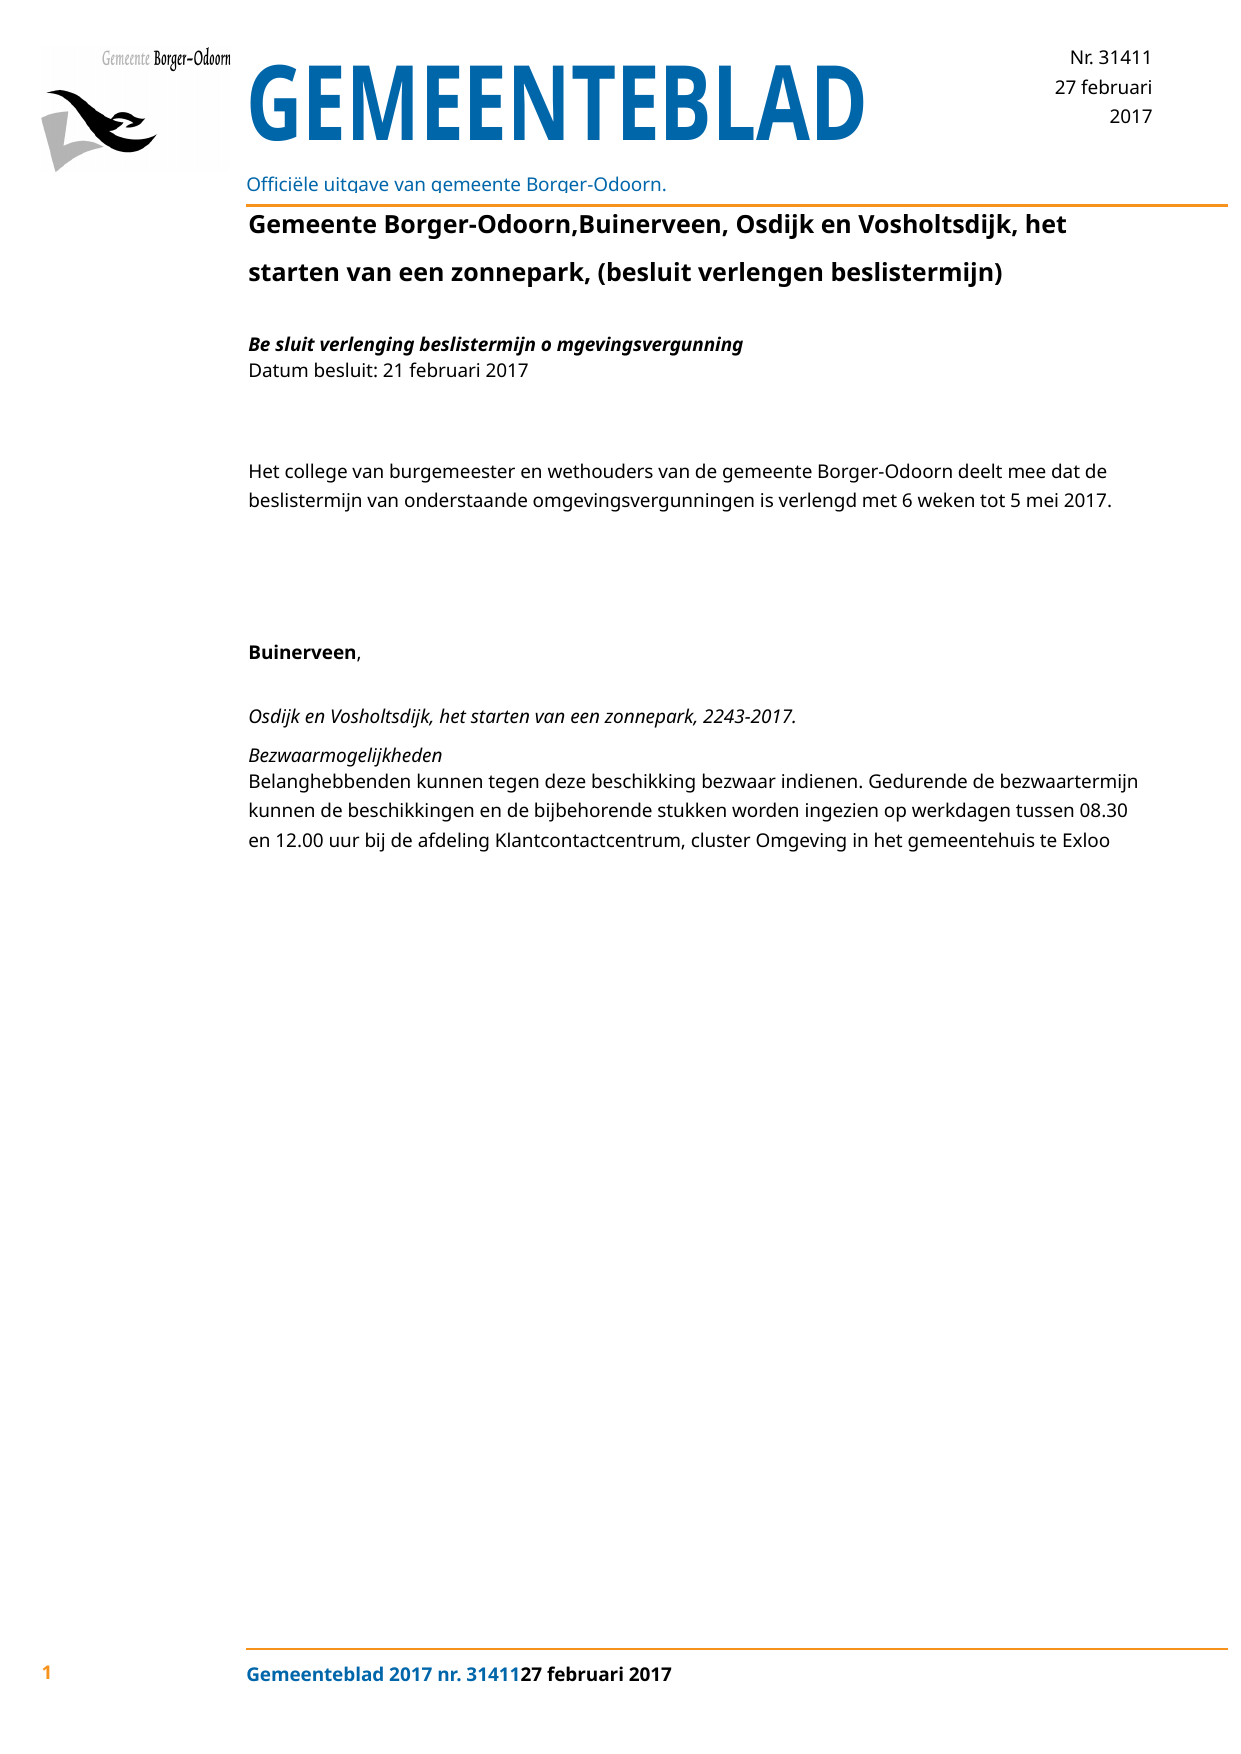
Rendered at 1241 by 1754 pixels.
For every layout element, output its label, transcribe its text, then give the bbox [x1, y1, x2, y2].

text Buinerveen, [248, 639, 1152, 664]
text Osdijk en Vosholtsdijk, het starten van een zonnepark, 2243-2017. [248, 703, 1152, 728]
text Be sluit verlenging beslistermijn o mgevingsvergunning [248, 331, 1152, 357]
text Belanghebbenden kunnen tegen deze beschikking bezwaar indienen. Gedurende de bezwaartermijn kunnen de beschikkingen en de bijbehorende stukken worden ingezien op werkdagen tussen 08.30 en 12.00 uur bij de afdeling Klantcontactcentrum, cluster Omgeving in het gemeentehuis te Exloo [248, 768, 1152, 853]
text Gemeente Borger-Odoorn,Buinerveen, Osdijk en Vosholtsdijk, het starten van een zonnepark, (besluit verlengen beslistermijn) [248, 207, 1152, 288]
text Datum besluit: 21 februari 2017 [248, 357, 1152, 383]
picture [41, 47, 231, 172]
text Het college van burgemeester en wethouders van de gemeente Borger-Odoorn deelt mee dat de beslistermijn van onderstaande omgevingsvergunningen is verlengd met 6 weken tot 5 mei 2017. [248, 458, 1152, 513]
text Bezwaarmogelijkheden [248, 742, 1152, 768]
